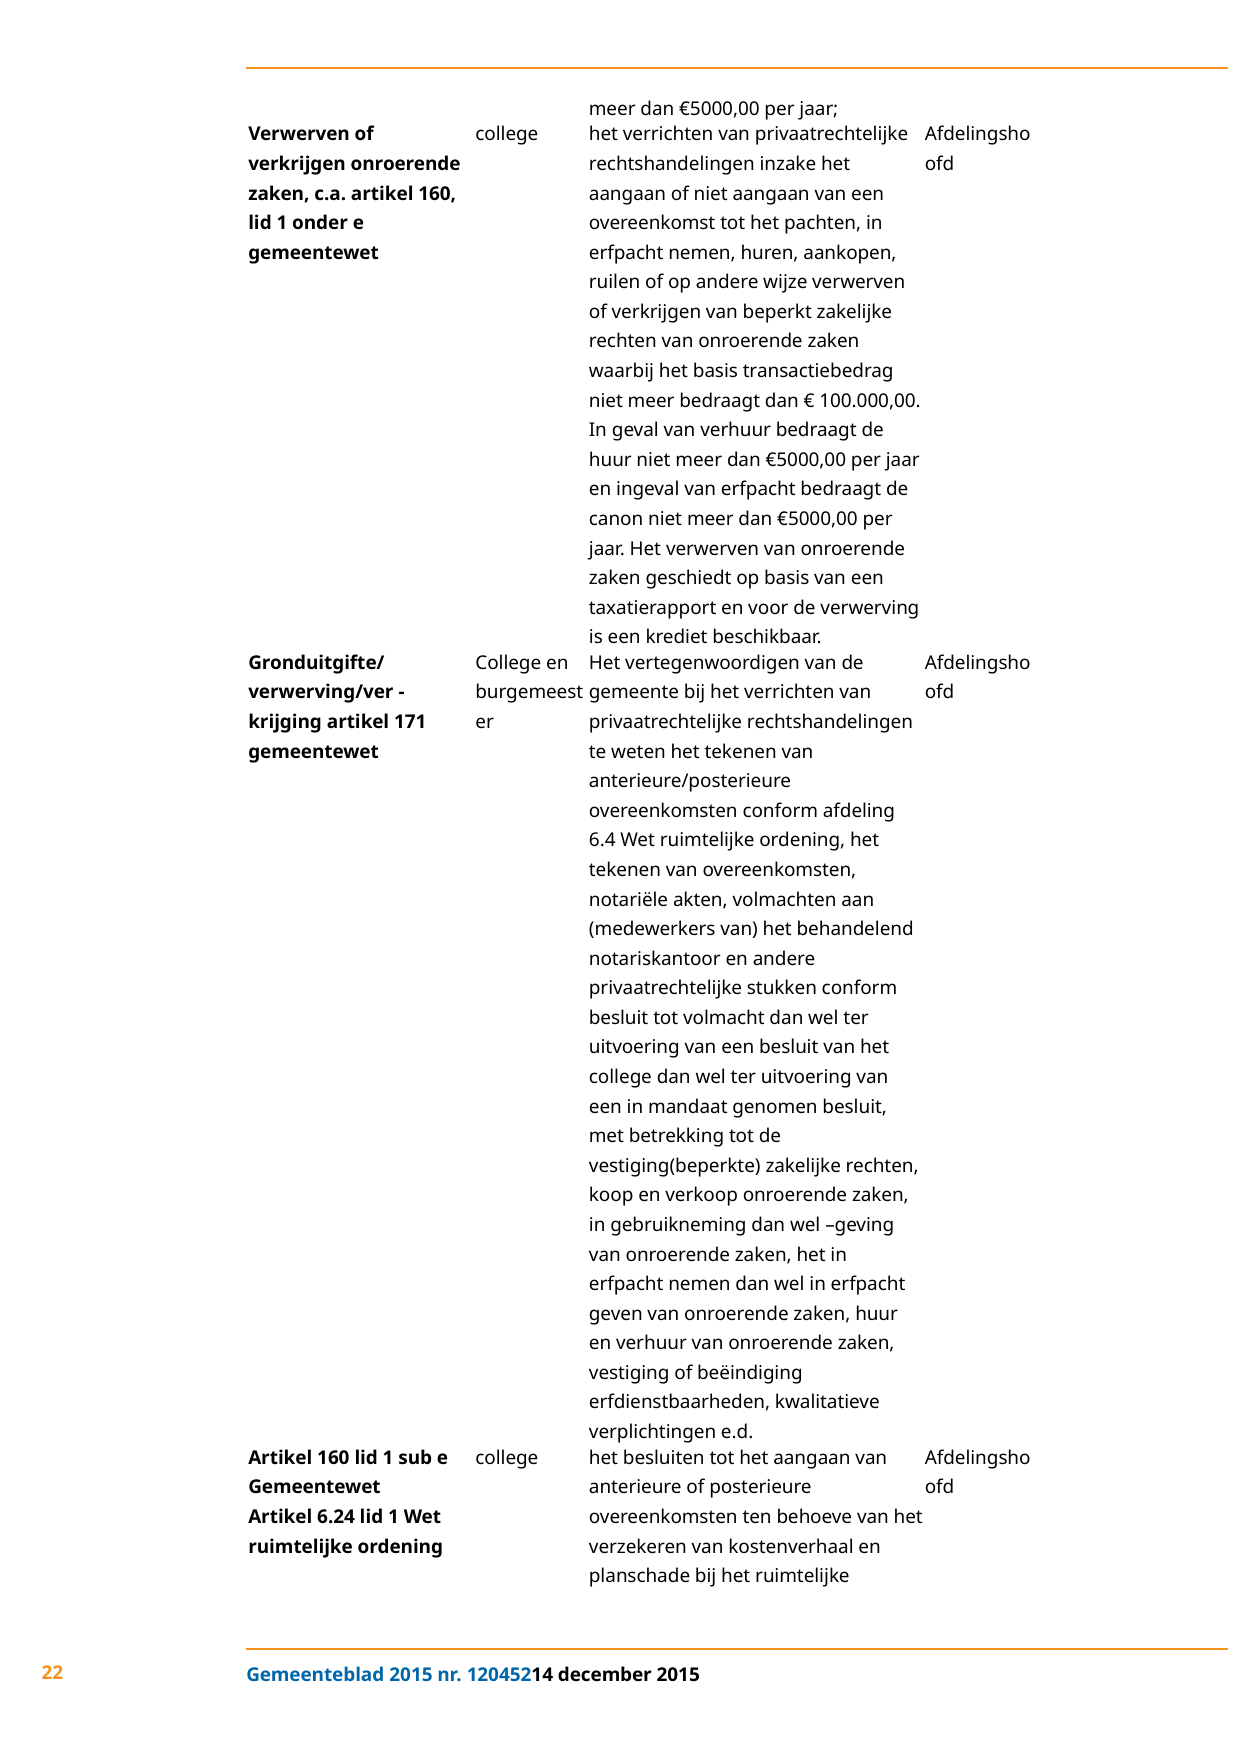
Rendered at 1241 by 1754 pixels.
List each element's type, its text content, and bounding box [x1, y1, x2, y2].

table_cell het besluiten tot het aangaan van anterieure of posterieure overeenkomsten ten behoeve van het verzekeren van kostenverhaal en planschade bij het ruimtelijke [589, 1444, 924, 1588]
table_cell [925, 95, 1038, 121]
table_cell [475, 95, 589, 121]
table_cell college [475, 1444, 589, 1588]
table_cell College en burgemeester [475, 649, 589, 1444]
table_cell Afdelingshoofd [925, 1444, 1038, 1588]
table_cell [1038, 1444, 1152, 1588]
table_cell college [475, 121, 589, 649]
table_cell [1038, 649, 1152, 1444]
table_cell meer dan €5000,00 per jaar; [589, 95, 924, 121]
table_cell [1038, 95, 1152, 121]
picture [41, 47, 231, 172]
table_cell Verwerven of verkrijgen onroerende zaken, c.a. artikel 160, lid 1 onder e gemeentewet [248, 121, 475, 649]
table_cell Afdelingshoofd [925, 649, 1038, 1444]
table_cell Gronduitgifte/verwerving/ver - krijging artikel 171 gemeentewet [248, 649, 475, 1444]
table_cell Artikel 160 lid 1 sub e Gemeentewet Artikel 6.24 lid 1 Wet ruimtelijke ordening [248, 1444, 475, 1588]
table_cell [248, 95, 475, 121]
table_cell het verrichten van privaatrechtelijke rechtshandelingen inzake het aangaan of niet aangaan van een overeenkomst tot het pachten, in erfpacht nemen, huren, aankopen, ruilen of op andere wijze verwerven of verkrijgen van beperkt zakelijke rechten van onroerende zaken waarbij het basis transactiebedrag niet meer bedraagt dan € 100.000,00. In geval van verhuur bedraagt de huur niet meer dan €5000,00 per jaar en ingeval van erfpacht bedraagt de canon niet meer dan €5000,00 per jaar. Het verwerven van onroerende zaken geschiedt op basis van een taxatierapport en voor de verwerving is een krediet beschikbaar. [589, 121, 924, 649]
table_cell [1038, 121, 1152, 649]
table_cell Het vertegenwoordigen van de gemeente bij het verrichten van privaatrechtelijke rechtshandelingen te weten het tekenen van anterieure/posterieure overeenkomsten conform afdeling 6.4 Wet ruimtelijke ordening, het tekenen van overeenkomsten, notariële akten, volmachten aan (medewerkers van) het behandelend notariskantoor en andere privaatrechtelijke stukken conform besluit tot volmacht dan wel ter uitvoering van een besluit van het college dan wel ter uitvoering van een in mandaat genomen besluit, met betrekking tot de vestiging(beperkte) zakelijke rechten, koop en verkoop onroerende zaken, in gebruikneming dan wel –geving van onroerende zaken, het in erfpacht nemen dan wel in erfpacht geven van onroerende zaken, huur en verhuur van onroerende zaken, vestiging of beëindiging erfdienstbaarheden, kwalitatieve verplichtingen e.d. [589, 649, 924, 1444]
table_cell Afdelingshoofd [925, 121, 1038, 649]
